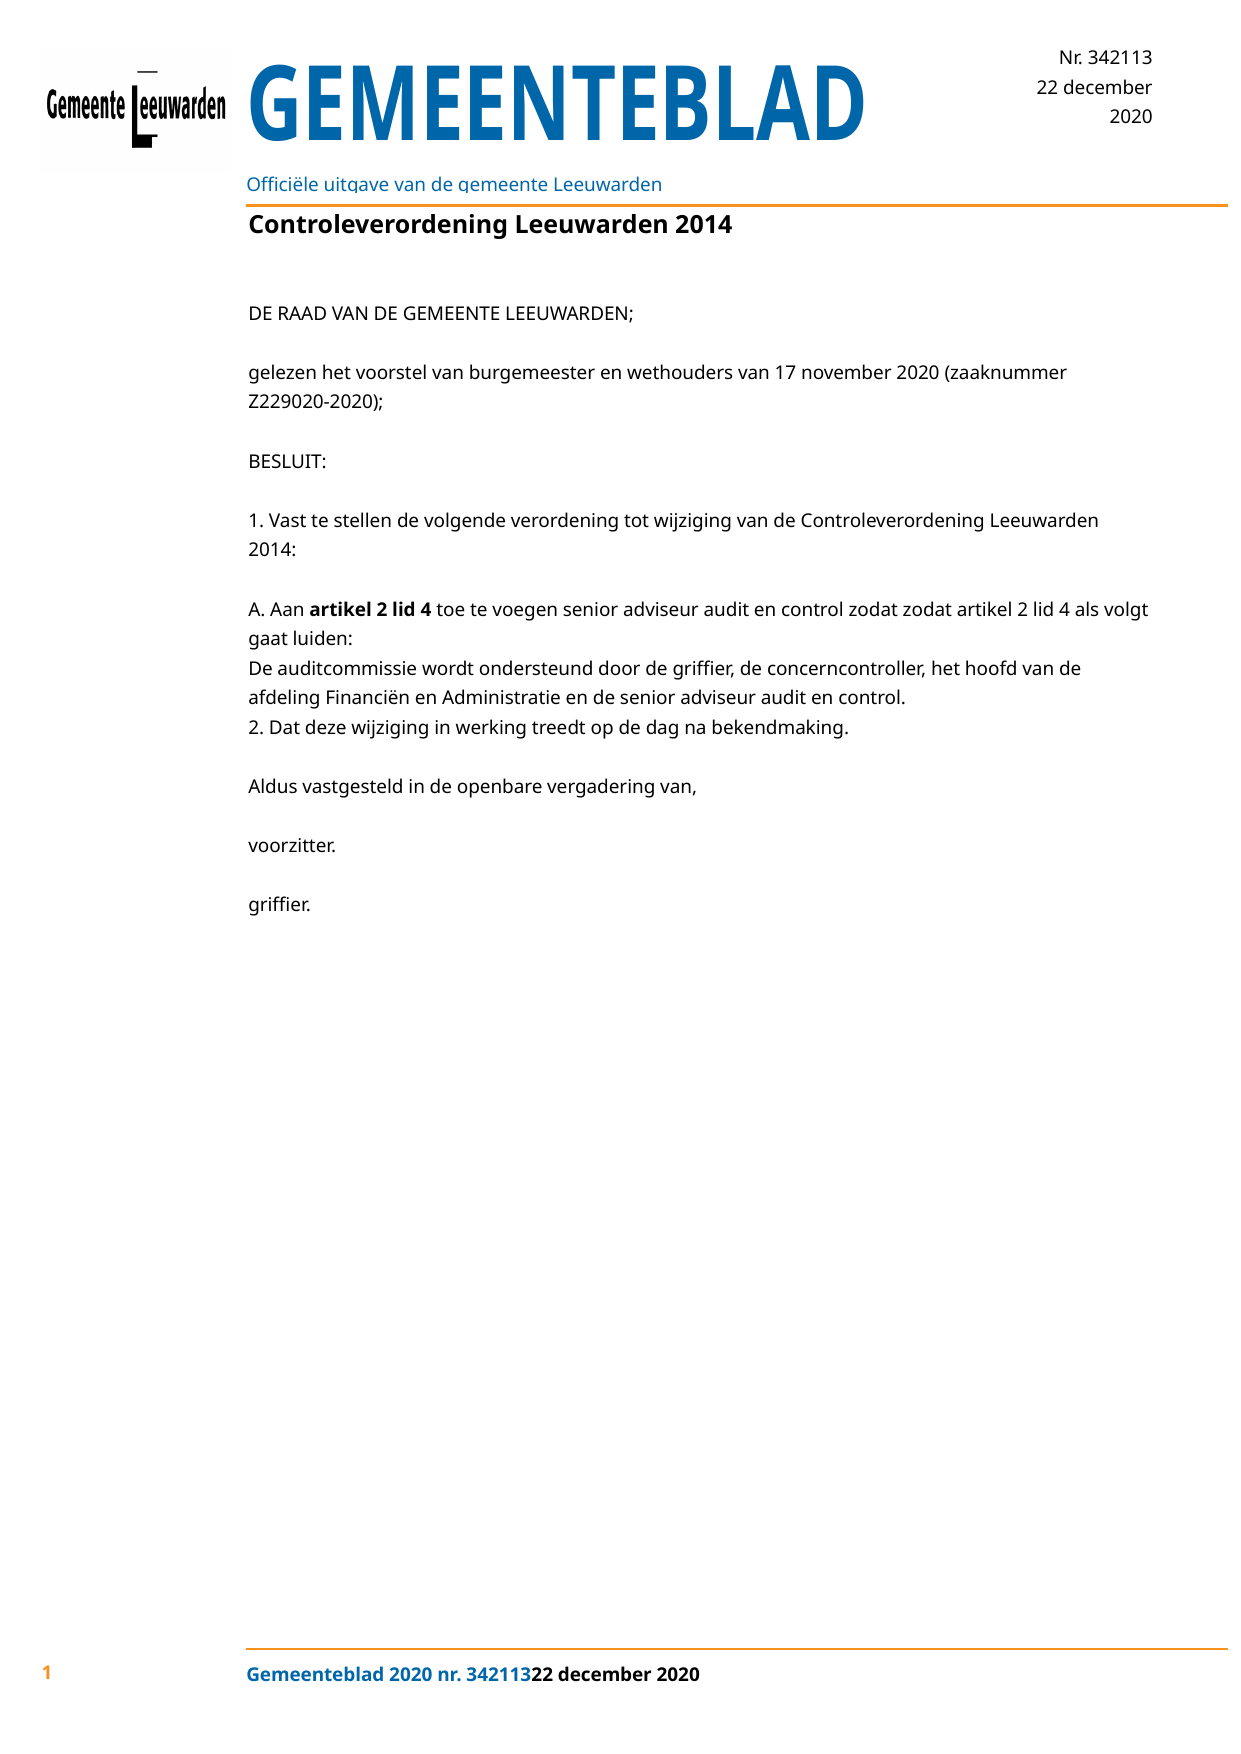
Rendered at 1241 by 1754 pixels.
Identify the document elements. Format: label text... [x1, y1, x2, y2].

text Controleverordening Leeuwarden 2014 [248, 207, 1152, 241]
text Aldus vastgesteld in de openbare vergadering van, [248, 773, 1152, 799]
text BESLUIT: [248, 448, 1152, 473]
text 1. Vast te stellen de volgende verordening tot wijziging van de Controleverordening Leeuwarden 2014: [248, 507, 1152, 562]
text 2. Dat deze wijziging in werking treedt op de dag na bekendmaking. [248, 714, 1152, 740]
text De auditcommissie wordt ondersteund door de griffier, de concerncontroller, het hoofd van de afdeling Financiën en Administratie en de senior adviseur audit en control. [248, 655, 1152, 710]
text griffier. [248, 892, 1152, 917]
text gelezen het voorstel van burgemeester en wethouders van 17 november 2020 (zaaknummer Z229020-2020); [248, 359, 1152, 414]
text A. Aan artikel 2 lid 4 toe te voegen senior adviseur audit en control zodat zodat artikel 2 lid 4 als volgt gaat luiden: [248, 596, 1152, 651]
picture [41, 47, 231, 172]
text voorzitter. [248, 832, 1152, 858]
text DE RAAD VAN DE GEMEENTE LEEUWARDEN; [248, 300, 1152, 326]
